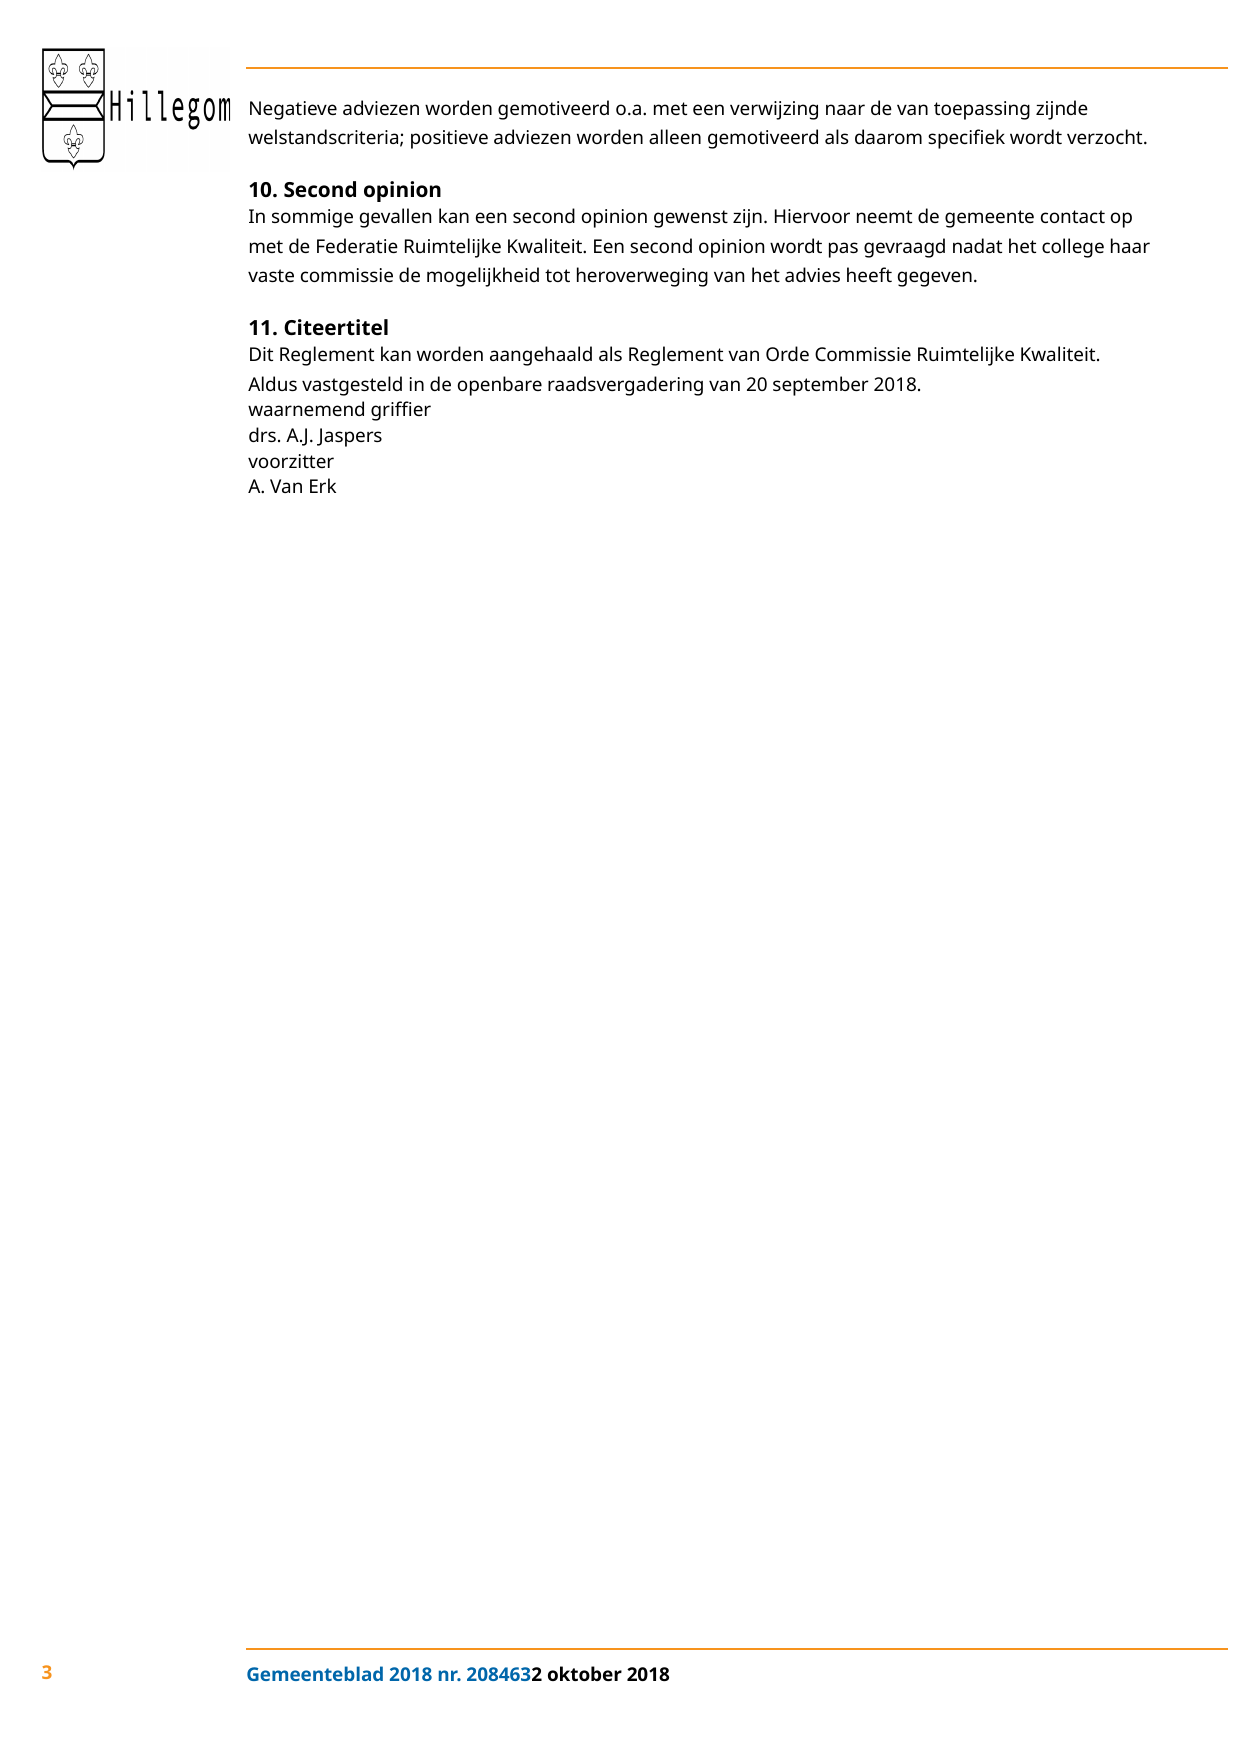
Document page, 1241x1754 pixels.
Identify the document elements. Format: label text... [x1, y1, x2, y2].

text waarnemend griffier [248, 397, 1152, 422]
text Negatieve adviezen worden gemotiveerd o.a. met een verwijzing naar de van toepassing zijnde welstandscriteria; positieve adviezen worden alleen gemotiveerd als daarom specifiek wordt verzocht. [248, 95, 1152, 150]
text 10. Second opinion [248, 175, 1152, 203]
text drs. A.J. Jaspers [248, 422, 1152, 448]
text A. Van Erk [248, 474, 1152, 499]
picture [41, 47, 231, 172]
text In sommige gevallen kan een second opinion gewenst zijn. Hiervoor neemt de gemeente contact op met de Federatie Ruimtelijke Kwaliteit. Een second opinion wordt pas gevraagd nadat het college haar vaste commissie de mogelijkheid tot heroverweging van het advies heeft gegeven. [248, 203, 1152, 288]
text voorzitter [248, 448, 1152, 474]
text Dit Reglement kan worden aangehaald als Reglement van Orde Commissie Ruimtelijke Kwaliteit. [248, 341, 1152, 367]
text 11. Citeertitel [248, 313, 1152, 341]
text Aldus vastgesteld in de openbare raadsvergadering van 20 september 2018. [248, 371, 1152, 397]
